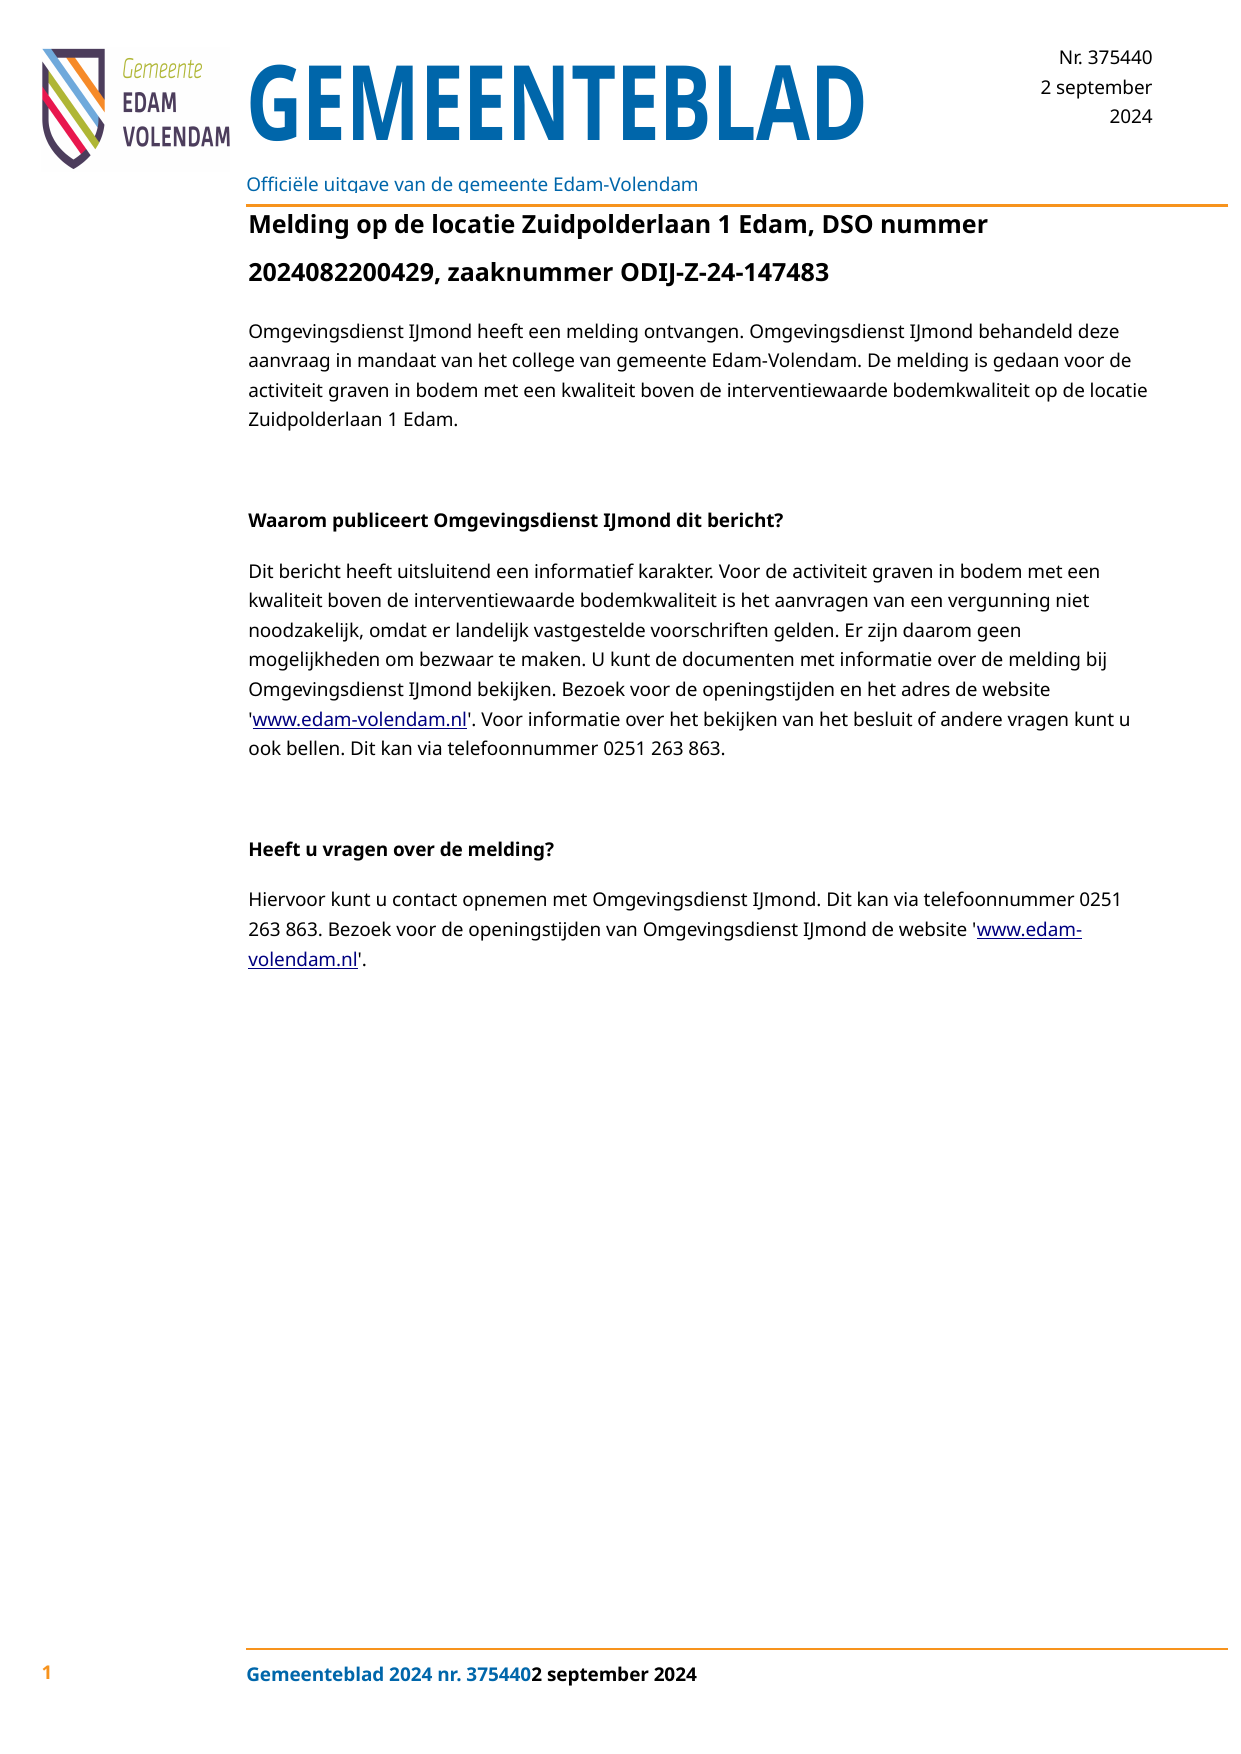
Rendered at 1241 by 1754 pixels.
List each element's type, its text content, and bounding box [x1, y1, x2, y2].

text Melding op de locatie Zuidpolderlaan 1 Edam, DSO nummer 2024082200429, zaaknummer ODIJ-Z-24-147483 [248, 207, 1152, 288]
text Waarom publiceert Omgevingsdienst IJmond dit bericht? [248, 507, 1152, 533]
text Hiervoor kunt u contact opnemen met Omgevingsdienst IJmond. Dit kan via telefoonnummer 0251 263 863. Bezoek voor de openingstijden van Omgevingsdienst IJmond de website 'www.edam-volendam.nl'. [248, 887, 1152, 972]
text Omgevingsdienst IJmond heeft een melding ontvangen. Omgevingsdienst IJmond behandeld deze aanvraag in mandaat van het college van gemeente Edam-Volendam. De melding is gedaan voor de activiteit graven in bodem met een kwaliteit boven de interventiewaarde bodemkwaliteit op de locatie Zuidpolderlaan 1 Edam. [248, 318, 1152, 432]
text Heeft u vragen over de melding? [248, 836, 1152, 862]
picture [41, 47, 231, 172]
text Dit bericht heeft uitsluitend een informatief karakter. Voor de activiteit graven in bodem met een kwaliteit boven de interventiewaarde bodemkwaliteit is het aanvragen van een vergunning niet noodzakelijk, omdat er landelijk vastgestelde voorschriften gelden. Er zijn daarom geen mogelijkheden om bezwaar te maken. U kunt de documenten met informatie over de melding bij Omgevingsdienst IJmond bekijken. Bezoek voor de openingstijden en het adres de website 'www.edam-volendam.nl'. Voor informatie over het bekijken van het besluit of andere vragen kunt u ook bellen. Dit kan via telefoonnummer 0251 263 863. [248, 558, 1152, 761]
